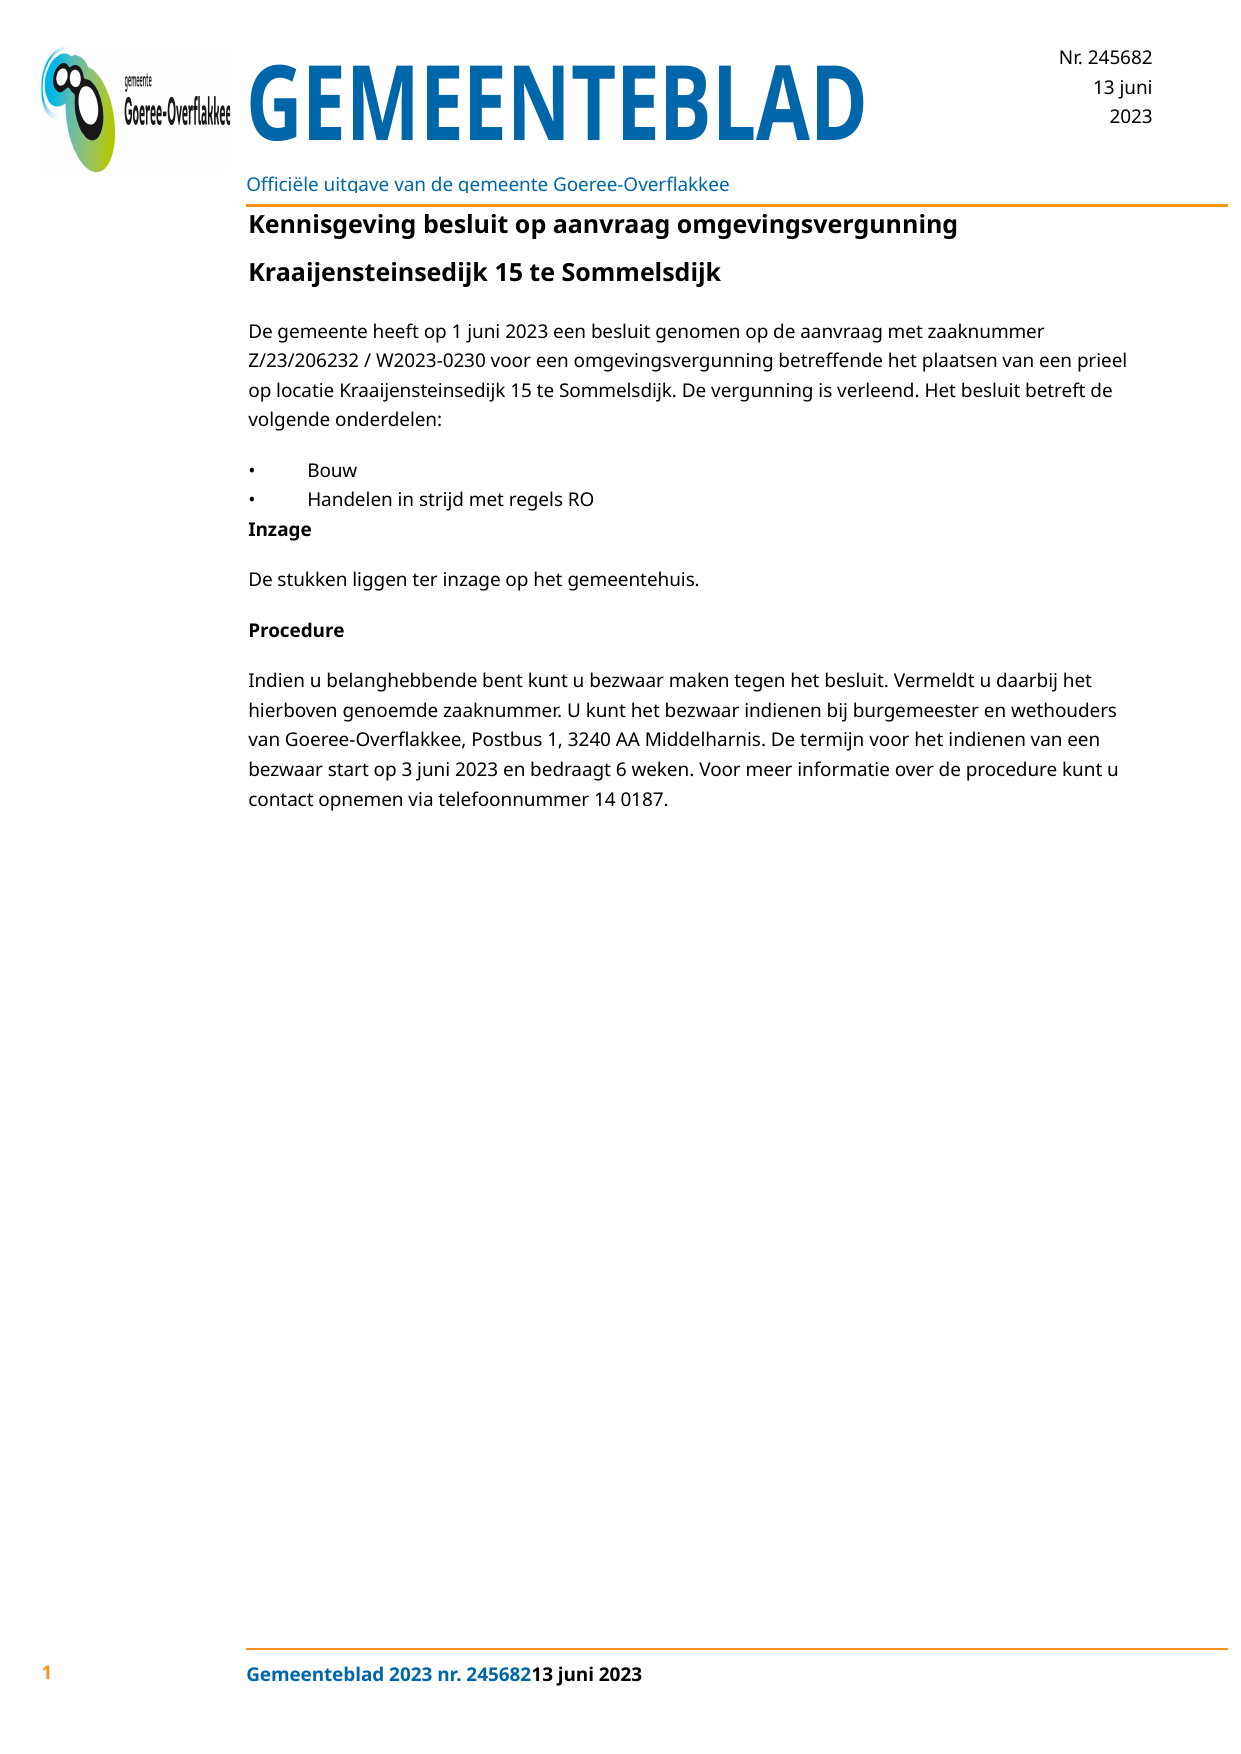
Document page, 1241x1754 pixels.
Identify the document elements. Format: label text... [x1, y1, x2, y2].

list Handelen in strijd met regels RO [248, 487, 1152, 512]
text De gemeente heeft op 1 juni 2023 een besluit genomen op de aanvraag met zaaknummer Z/23/206232 / W2023-0230 voor een omgevingsvergunning betreffende het plaatsen van een prieel op locatie Kraaijensteinsedijk 15 te Sommelsdijk. De vergunning is verleend. Het besluit betreft de volgende onderdelen: [248, 318, 1152, 432]
text Inzage [248, 516, 1152, 542]
text Kennisgeving besluit op aanvraag omgevingsvergunning Kraaijensteinsedijk 15 te Sommelsdijk [248, 207, 1152, 288]
text De stukken liggen ter inzage op het gemeentehuis. [248, 567, 1152, 592]
text Procedure [248, 617, 1152, 643]
text Indien u belanghebbende bent kunt u bezwaar maken tegen het besluit. Vermeldt u daarbij het hierboven genoemde zaaknummer. U kunt het bezwaar indienen bij burgemeester en wethouders van Goeree-Overflakkee, Postbus 1, 3240 AA Middelharnis. De termijn voor het indienen van een bezwaar start op 3 juni 2023 en bedraagt 6 weken. Voor meer informatie over de procedure kunt u contact opnemen via telefoonnummer 14 0187. [248, 667, 1152, 812]
picture [41, 47, 231, 172]
list Bouw [248, 457, 1152, 483]
